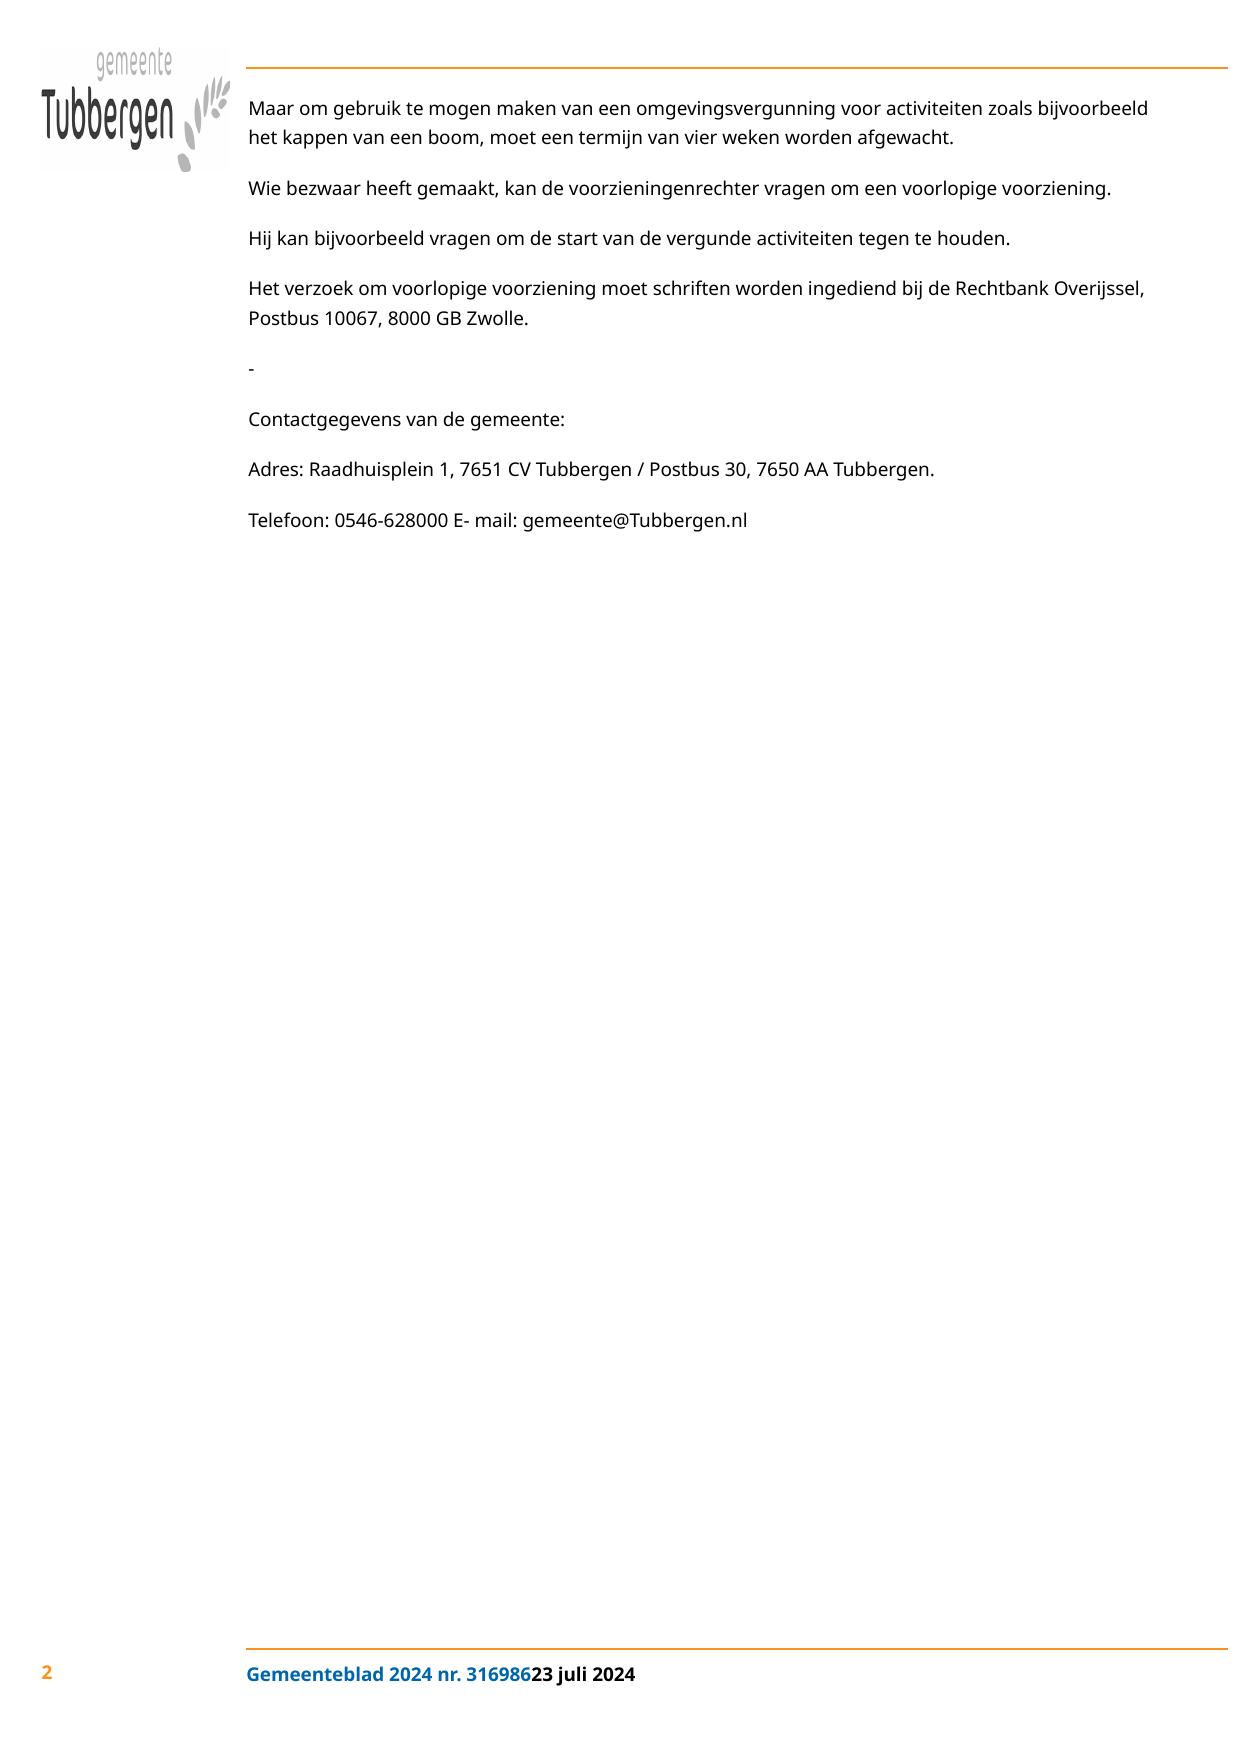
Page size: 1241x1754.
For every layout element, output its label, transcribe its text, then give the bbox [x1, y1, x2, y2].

text Maar om gebruik te mogen maken van een omgevingsvergunning voor activiteiten zoals bijvoorbeeld het kappen van een boom, moet een termijn van vier weken worden afgewacht. [248, 95, 1152, 150]
picture [41, 47, 231, 172]
text - [248, 356, 1152, 381]
text Wie bezwaar heeft gemaakt, kan de voorzieningenrechter vragen om een voorlopige voorziening. [248, 175, 1152, 201]
text Hij kan bijvoorbeeld vragen om de start van de vergunde activiteiten tegen te houden. [248, 225, 1152, 251]
text Adres: Raadhuisplein 1, 7651 CV Tubbergen / Postbus 30, 7650 AA Tubbergen. [248, 456, 1152, 482]
text Telefoon: 0546-628000 E- mail: gemeente@Tubbergen.nl [248, 507, 1152, 533]
text Contactgegevens van de gemeente: [248, 406, 1152, 432]
text Het verzoek om voorlopige voorziening moet schriften worden ingediend bij de Rechtbank Overijssel, Postbus 10067, 8000 GB Zwolle. [248, 276, 1152, 331]
